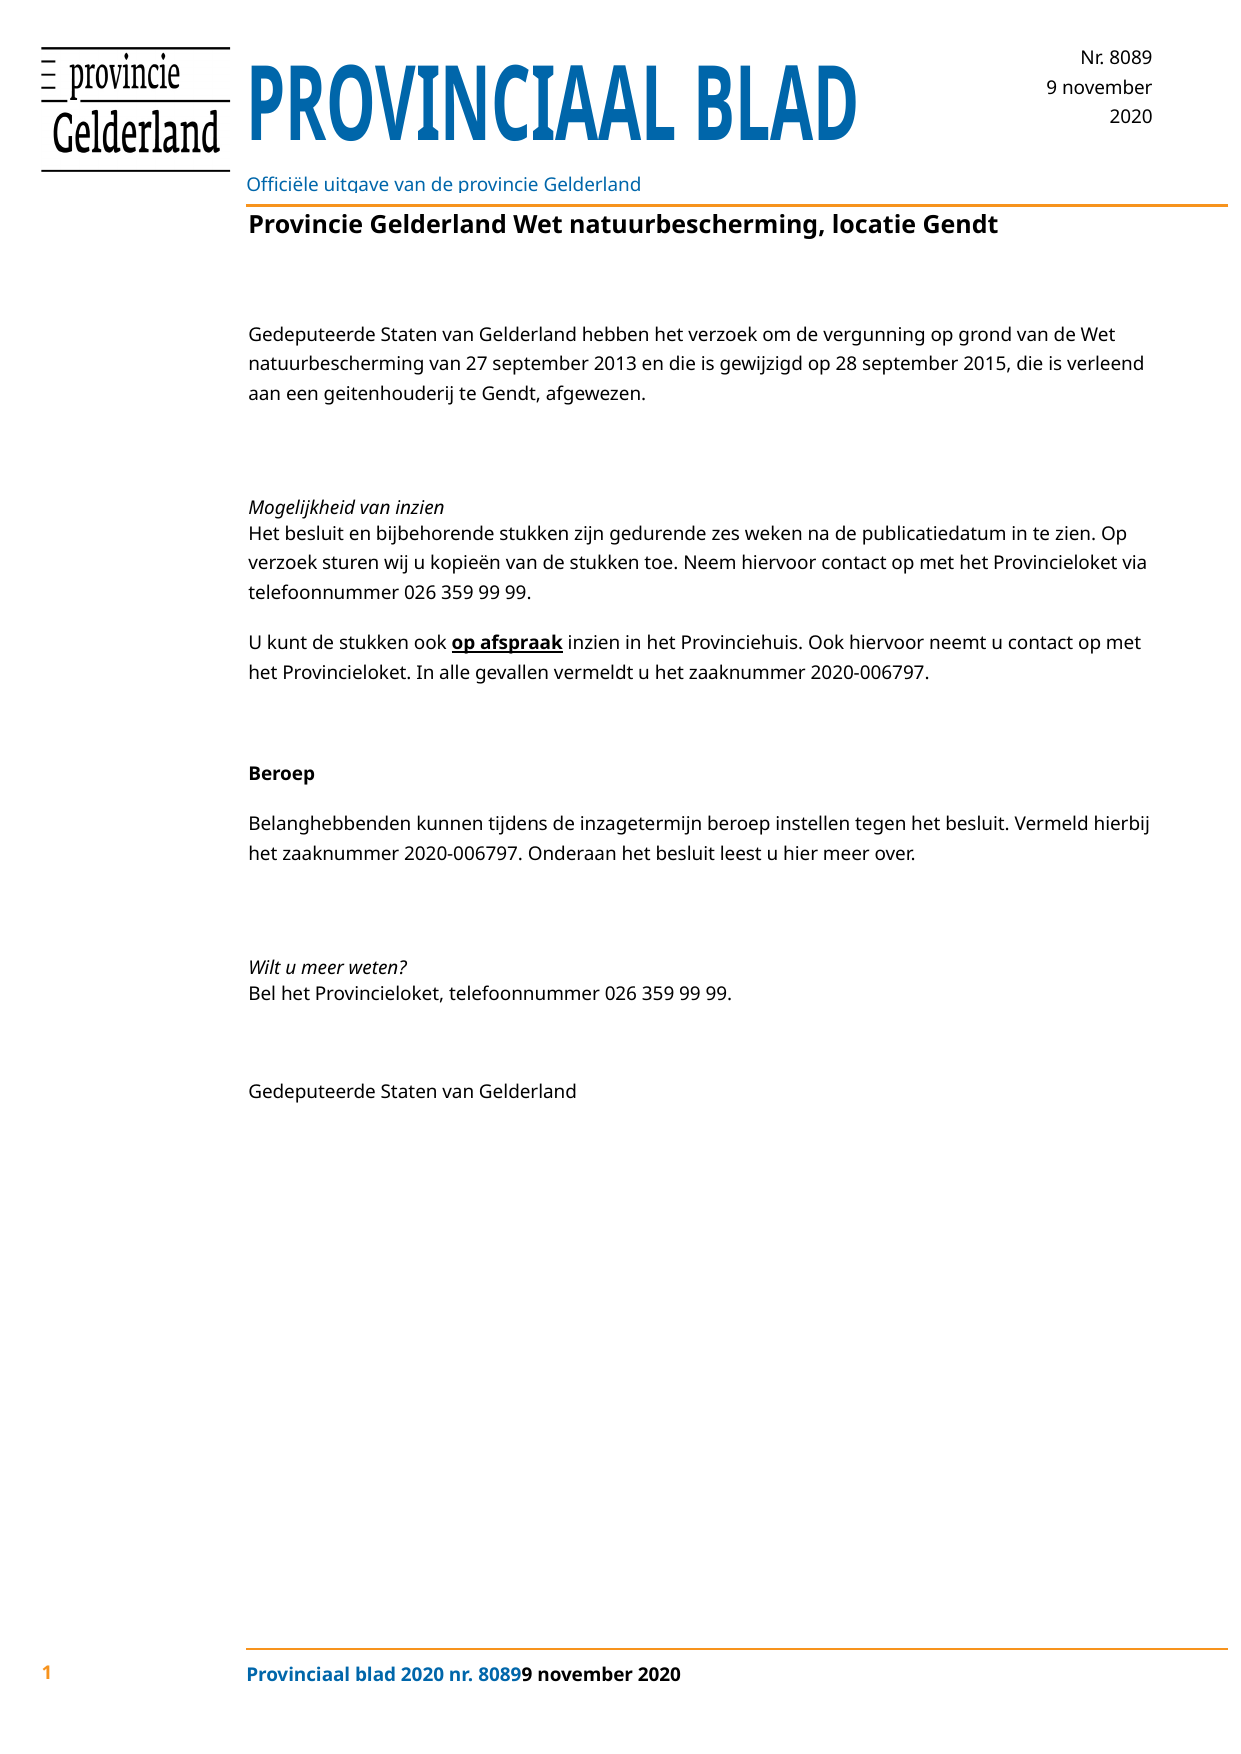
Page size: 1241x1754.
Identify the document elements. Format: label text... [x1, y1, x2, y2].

picture [41, 47, 231, 172]
text Gedeputeerde Staten van Gelderland hebben het verzoek om de vergunning op grond van de Wet natuurbescherming van 27 september 2013 en die is gewijzigd op 28 september 2015, die is verleend aan een geitenhouderij te Gendt, afgewezen. [248, 321, 1152, 406]
text Belanghebbenden kunnen tijdens de inzagetermijn beroep instellen tegen het besluit. Vermeld hierbij het zaaknummer 2020-006797. Onderaan het besluit leest u hier meer over. [248, 810, 1152, 866]
text Provincie Gelderland Wet natuurbescherming, locatie Gendt [248, 207, 1152, 241]
text Beroep [248, 760, 1152, 786]
text Gedeputeerde Staten van Gelderland [248, 1078, 1152, 1104]
text Het besluit en bijbehorende stukken zijn gedurende zes weken na de publicatiedatum in te zien. Op verzoek sturen wij u kopieën van de stukken toe. Neem hiervoor contact op met het Provincieloket via telefoonnummer 026 359 99 99. [248, 520, 1152, 605]
text Mogelijkheid van inzien [248, 494, 1152, 520]
text Bel het Provincieloket, telefoonnummer 026 359 99 99. [248, 980, 1152, 1006]
text U kunt de stukken ook op afspraak inzien in het Provinciehuis. Ook hiervoor neemt u contact op met het Provincieloket. In alle gevallen vermeldt u het zaaknummer 2020-006797. [248, 629, 1152, 685]
text Wilt u meer weten? [248, 954, 1152, 980]
